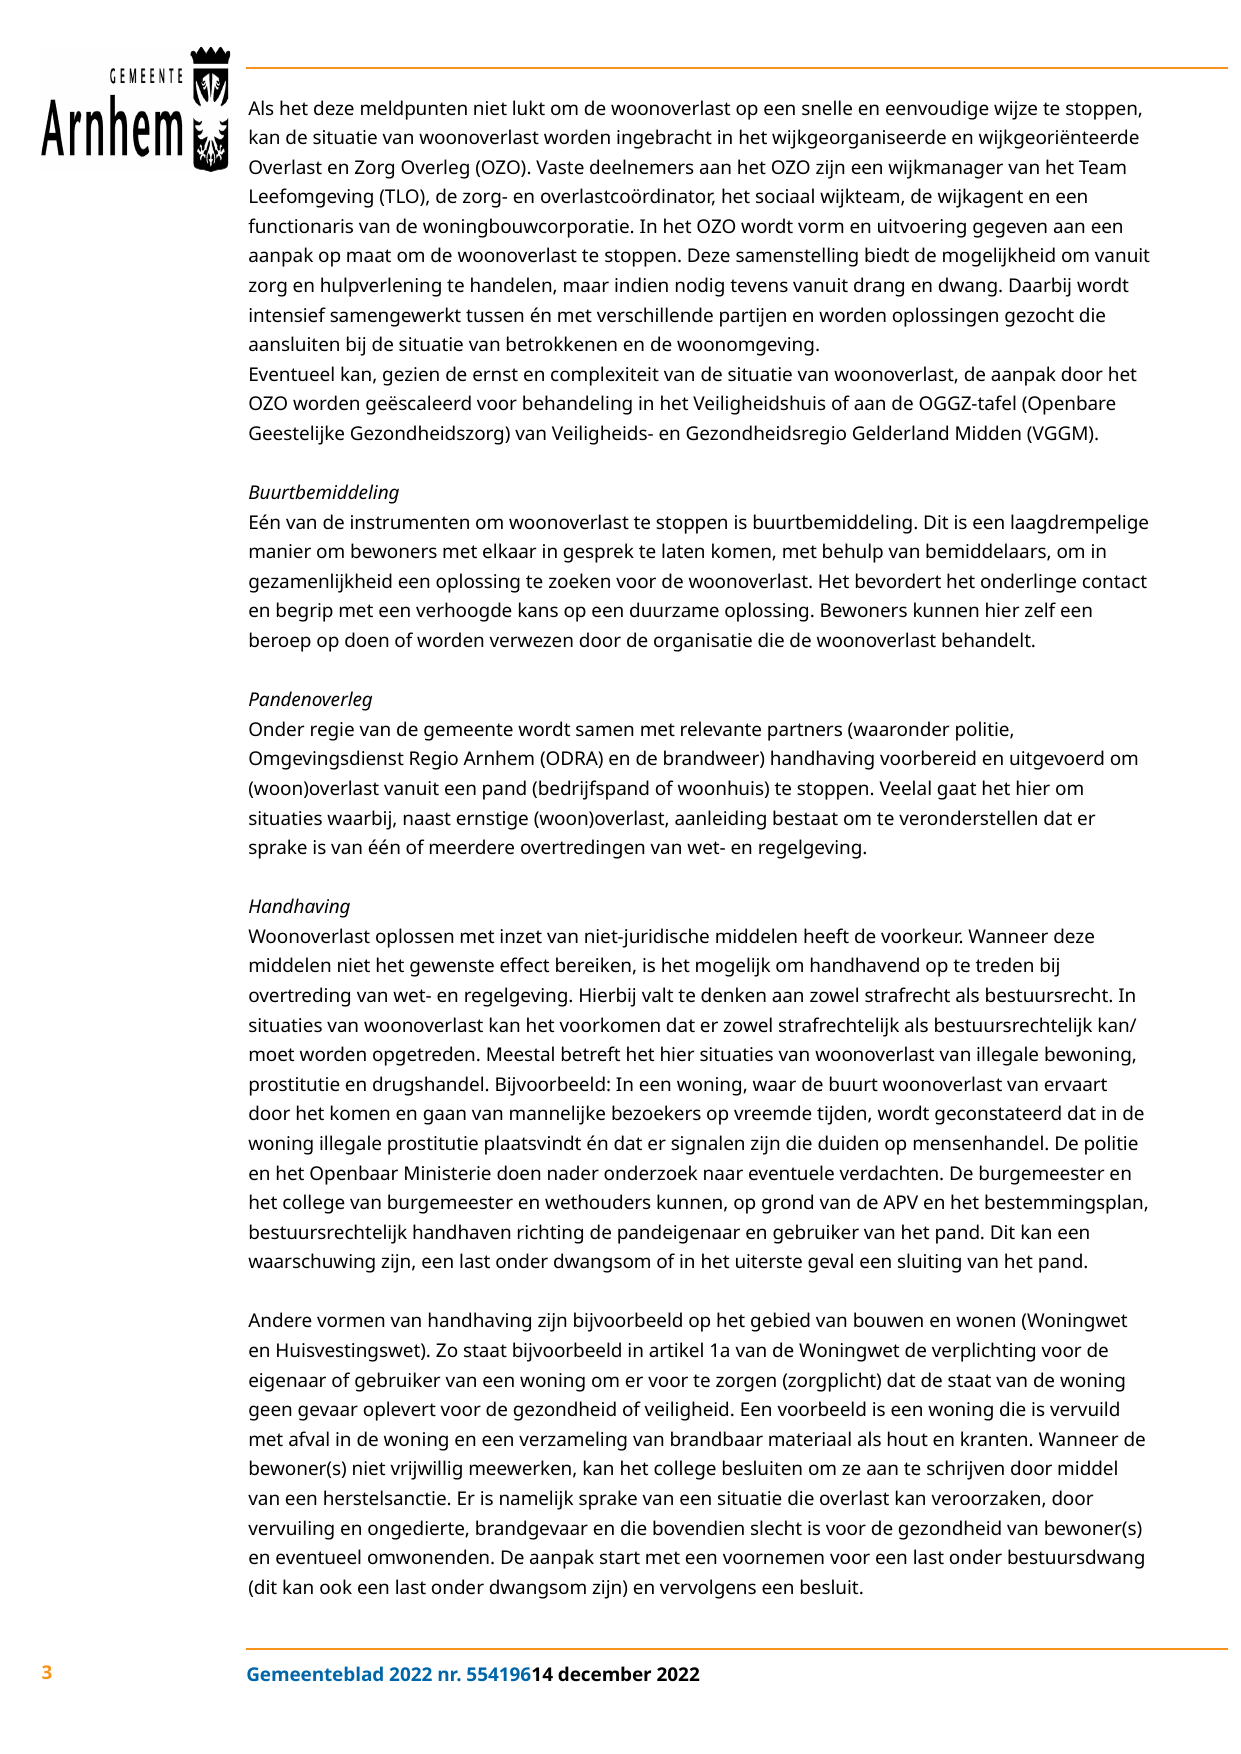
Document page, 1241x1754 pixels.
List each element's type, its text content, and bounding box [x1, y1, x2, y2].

text Als het deze meldpunten niet lukt om de woonoverlast op een snelle en eenvoudige wijze te stoppen, kan de situatie van woonoverlast worden ingebracht in het wijkgeorganiseerde en wijkgeoriënteerde Overlast en Zorg Overleg (OZO). Vaste deelnemers aan het OZO zijn een wijkmanager van het Team Leefomgeving (TLO), de zorg- en overlastcoördinator, het sociaal wijkteam, de wijkagent en een functionaris van de woningbouwcorporatie. In het OZO wordt vorm en uitvoering gegeven aan een aanpak op maat om de woonoverlast te stoppen. Deze samenstelling biedt de mogelijkheid om vanuit zorg en hulpverlening te handelen, maar indien nodig tevens vanuit drang en dwang. Daarbij wordt intensief samengewerkt tussen én met verschillende partijen en worden oplossingen gezocht die aansluiten bij de situatie van betrokkenen en de woonomgeving. [248, 95, 1152, 357]
text Eén van de instrumenten om woonoverlast te stoppen is buurtbemiddeling. Dit is een laagdrempelige manier om bewoners met elkaar in gesprek te laten komen, met behulp van bemiddelaars, om in gezamenlijkheid een oplossing te zoeken voor de woonoverlast. Het bevordert het onderlinge contact en begrip met een verhoogde kans op een duurzame oplossing. Bewoners kunnen hier zelf een beroep op doen of worden verwezen door de organisatie die de woonoverlast behandelt. [248, 509, 1152, 653]
text Onder regie van de gemeente wordt samen met relevante partners (waaronder politie, Omgevingsdienst Regio Arnhem (ODRA) en de brandweer) handhaving voorbereid en uitgevoerd om (woon)overlast vanuit een pand (bedrijfspand of woonhuis) te stoppen. Veelal gaat het hier om situaties waarbij, naast ernstige (woon)overlast, aanleiding bestaat om te veronderstellen dat er sprake is van één of meerdere overtredingen van wet- en regelgeving. [248, 716, 1152, 860]
text Woonoverlast oplossen met inzet van niet-juridische middelen heeft de voorkeur. Wanneer deze middelen niet het gewenste effect bereiken, is het mogelijk om handhavend op te treden bij overtreding van wet- en regelgeving. Hierbij valt te denken aan zowel strafrecht als bestuursrecht. In situaties van woonoverlast kan het voorkomen dat er zowel strafrechtelijk als bestuursrechtelijk kan/ moet worden opgetreden. Meestal betreft het hier situaties van woonoverlast van illegale bewoning, prostitutie en drugshandel. Bijvoorbeeld: In een woning, waar de buurt woonoverlast van ervaart door het komen en gaan van mannelijke bezoekers op vreemde tijden, wordt geconstateerd dat in de woning illegale prostitutie plaatsvindt én dat er signalen zijn die duiden op mensenhandel. De politie en het Openbaar Ministerie doen nader onderzoek naar eventuele verdachten. De burgemeester en het college van burgemeester en wethouders kunnen, op grond van de APV en het bestemmingsplan, bestuursrechtelijk handhaven richting de pandeigenaar en gebruiker van het pand. Dit kan een waarschuwing zijn, een last onder dwangsom of in het uiterste geval een sluiting van het pand. [248, 923, 1152, 1274]
text Buurtbemiddeling [248, 479, 1152, 505]
text Handhaving [248, 893, 1152, 919]
text Andere vormen van handhaving zijn bijvoorbeeld op het gebied van bouwen en wonen (Woningwet en Huisvestingswet). Zo staat bijvoorbeeld in artikel 1a van de Woningwet de verplichting voor de eigenaar of gebruiker van een woning om er voor te zorgen (zorgplicht) dat de staat van de woning geen gevaar oplevert voor de gezondheid of veiligheid. Een voorbeeld is een woning die is vervuild met afval in de woning en een verzameling van brandbaar materiaal als hout en kranten. Wanneer de bewoner(s) niet vrijwillig meewerken, kan het college besluiten om ze aan te schrijven door middel van een herstelsanctie. Er is namelijk sprake van een situatie die overlast kan veroorzaken, door vervuiling en ongedierte, brandgevaar en die bovendien slecht is voor de gezondheid van bewoner(s) en eventueel omwonenden. De aanpak start met een voornemen voor een last onder bestuursdwang (dit kan ook een last onder dwangsom zijn) en vervolgens een besluit. [248, 1308, 1152, 1600]
picture [41, 47, 231, 172]
text Eventueel kan, gezien de ernst en complexiteit van de situatie van woonoverlast, de aanpak door het OZO worden geëscaleerd voor behandeling in het Veiligheidshuis of aan de OGGZ-tafel (Openbare Geestelijke Gezondheidszorg) van Veiligheids- en Gezondheidsregio Gelderland Midden (VGGM). [248, 361, 1152, 446]
text Pandenoverleg [248, 686, 1152, 712]
